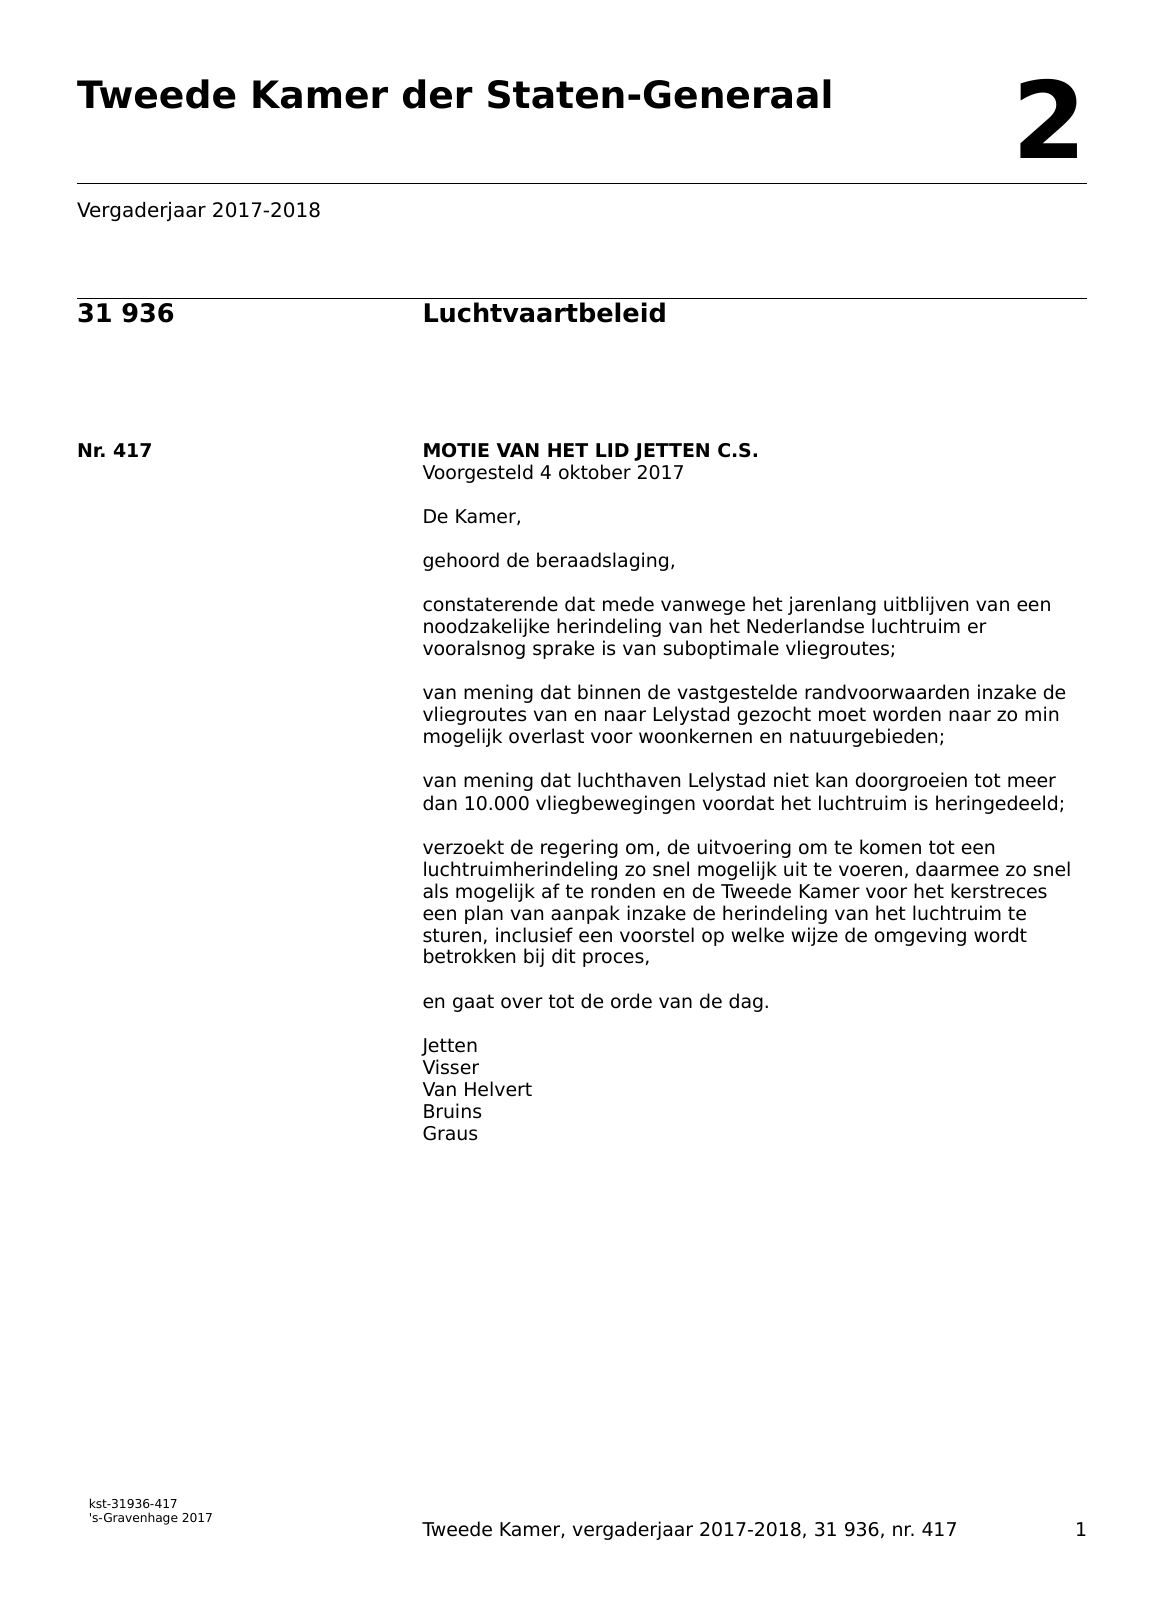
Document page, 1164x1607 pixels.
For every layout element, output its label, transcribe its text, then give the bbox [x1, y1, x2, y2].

text van mening dat luchthaven Lelystad niet kan doorgroeien tot meer dan 10.000 vliegbewegingen voordat het luchtruim is heringedeeld; [422, 770, 1087, 814]
text Graus [422, 1123, 1087, 1145]
table_header Tweede Kamer der Staten-Generaal [77, 59, 886, 183]
text kst-31936-417 [88, 1497, 323, 1511]
text en gaat over tot de orde van de dag. [422, 991, 1087, 1013]
table_cell Vergaderjaar 2017-2018 [77, 184, 1087, 298]
text verzoekt de regering om, de uitvoering om te komen tot een luchtruimherindeling zo snel mogelijk uit te voeren, daarmee zo snel als mogelijk af te ronden en de Tweede Kamer voor het kerstreces een plan van aanpak inzake de herindeling van het luchtruim te sturen, inclusief een voorstel op welke wijze de omgeving wordt betrokken bij dit proces, [422, 837, 1087, 968]
text Voorgesteld 4 oktober 2017 [422, 462, 1087, 484]
table_header 2 [886, 59, 1087, 183]
subtitle Nr. 417 MOTIE VAN HET LID JETTEN C.S. [77, 440, 1087, 462]
subtitle 31 936 Luchtvaartbeleid [77, 299, 1087, 329]
text Visser [422, 1057, 1087, 1079]
text Jetten [422, 1035, 1087, 1057]
text 's-Gravenhage 2017 [88, 1511, 323, 1525]
text gehoord de beraadslaging, [422, 550, 1087, 572]
text Bruins [422, 1101, 1087, 1123]
text De Kamer, [422, 506, 1087, 528]
text van mening dat binnen de vastgestelde randvoorwaarden inzake de vliegroutes van en naar Lelystad gezocht moet worden naar zo min mogelijk overlast voor woonkernen en natuurgebieden; [422, 682, 1087, 748]
text Van Helvert [422, 1079, 1087, 1101]
text constaterende dat mede vanwege het jarenlang uitblijven van een noodzakelijke herindeling van het Nederlandse luchtruim er vooralsnog sprake is van suboptimale vliegroutes; [422, 594, 1087, 660]
